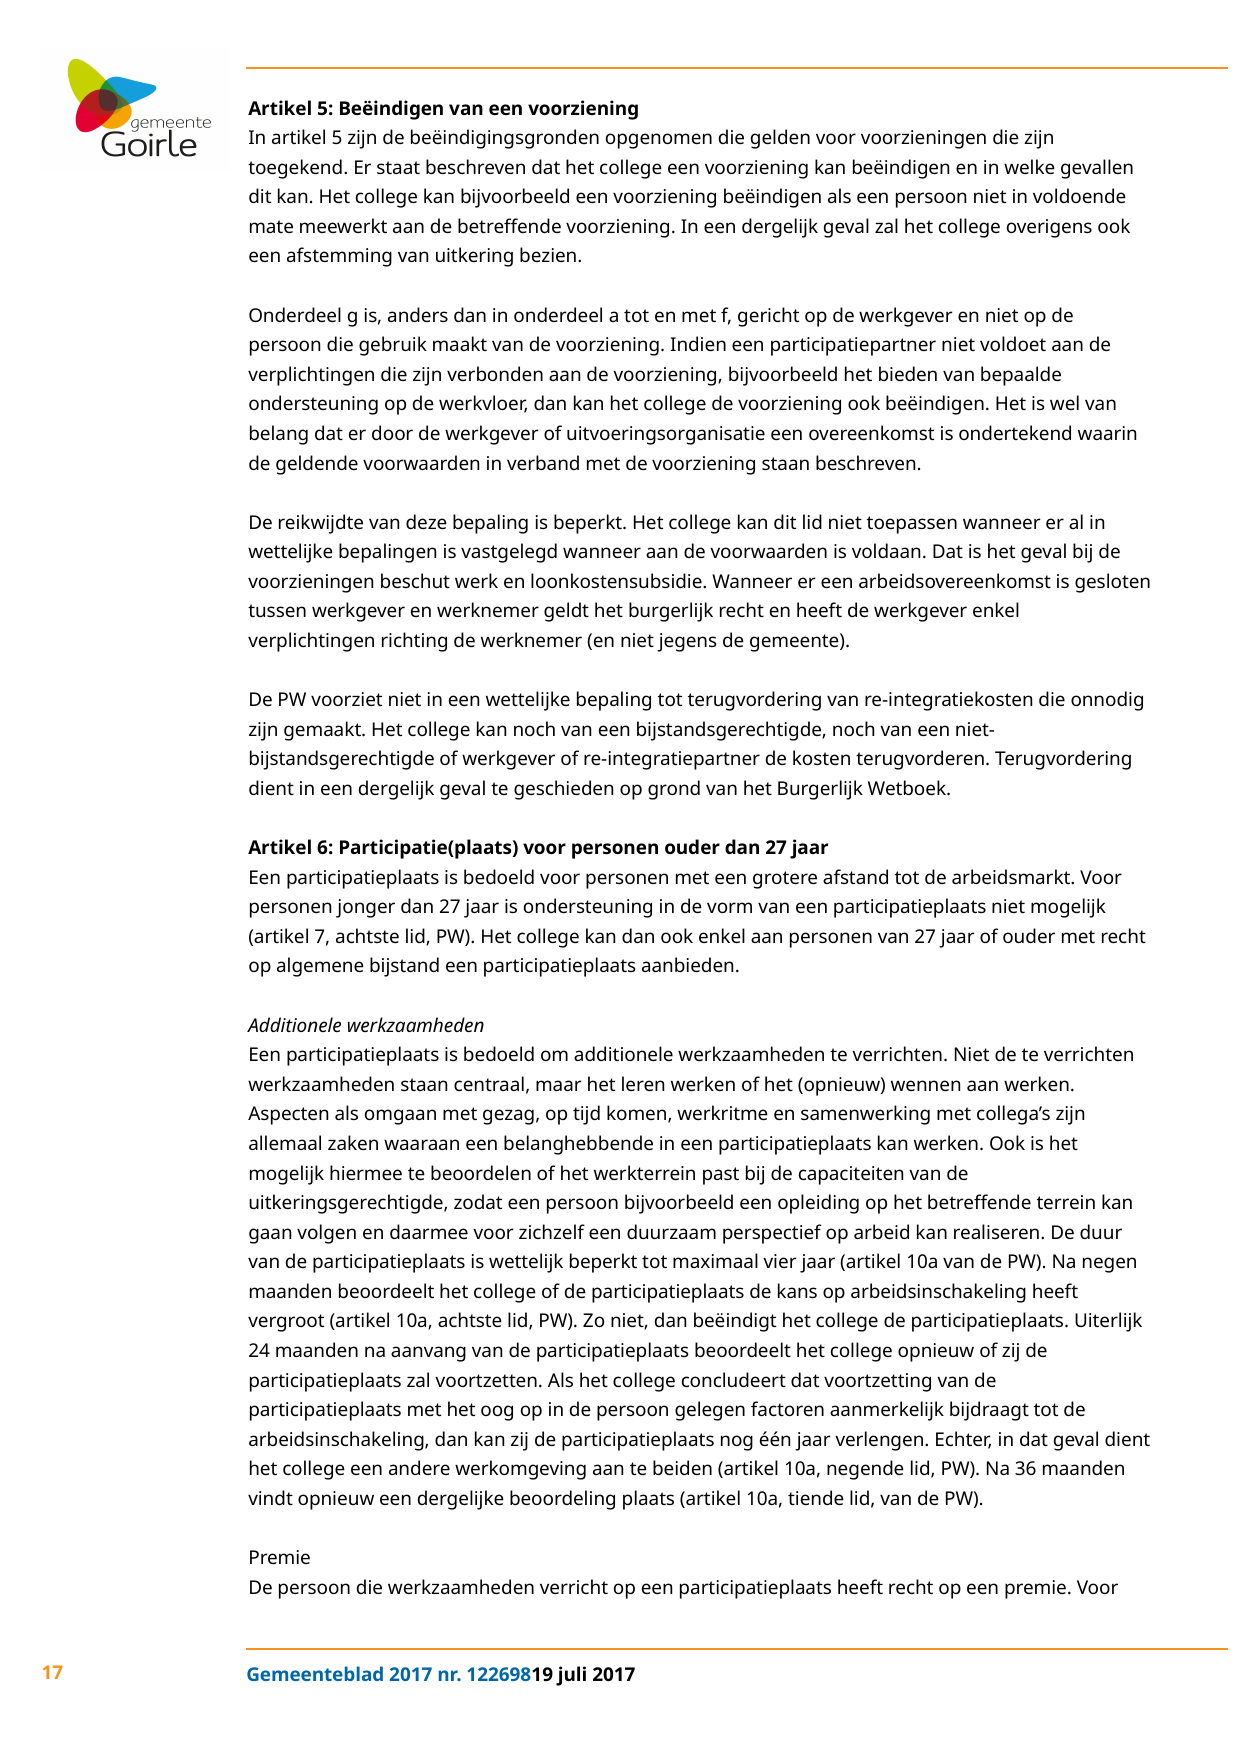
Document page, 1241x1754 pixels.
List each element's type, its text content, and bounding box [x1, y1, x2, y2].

text Premie [248, 1544, 1152, 1570]
text Onderdeel g is, anders dan in onderdeel a tot en met f, gericht op de werkgever en niet op de persoon die gebruik maakt van de voorziening. Indien een participatiepartner niet voldoet aan de verplichtingen die zijn verbonden aan de voorziening, bijvoorbeeld het bieden van bepaalde ondersteuning op de werkvloer, dan kan het college de voorziening ook beëindigen. Het is wel van belang dat er door de werkgever of uitvoeringsorganisatie een overeenkomst is ondertekend waarin de geldende voorwaarden in verband met de voorziening staan beschreven. [248, 302, 1152, 476]
picture [41, 47, 231, 172]
text De persoon die werkzaamheden verricht op een participatieplaats heeft recht op een premie. Voor [248, 1574, 1152, 1600]
text De PW voorziet niet in een wettelijke bepaling tot terugvordering van re-integratiekosten die onnodig zijn gemaakt. Het college kan noch van een bijstandsgerechtigde, noch van een niet-bijstandsgerechtigde of werkgever of re-integratiepartner de kosten terugvorderen. Terugvordering dient in een dergelijk geval te geschieden op grond van het Burgerlijk Wetboek. [248, 686, 1152, 801]
text Artikel 5: Beëindigen van een voorziening [248, 95, 1152, 121]
text Artikel 6: Participatie(plaats) voor personen ouder dan 27 jaar [248, 834, 1152, 860]
text De reikwijdte van deze bepaling is beperkt. Het college kan dit lid niet toepassen wanneer er al in wettelijke bepalingen is vastgelegd wanneer aan de voorwaarden is voldaan. Dat is het geval bij de voorzieningen beschut werk en loonkostensubsidie. Wanneer er een arbeidsovereenkomst is gesloten tussen werkgever en werknemer geldt het burgerlijk recht en heeft de werkgever enkel verplichtingen richting de werknemer (en niet jegens de gemeente). [248, 509, 1152, 653]
text Een participatieplaats is bedoeld voor personen met een grotere afstand tot de arbeidsmarkt. Voor personen jonger dan 27 jaar is ondersteuning in de vorm van een participatieplaats niet mogelijk (artikel 7, achtste lid, PW). Het college kan dan ook enkel aan personen van 27 jaar of ouder met recht op algemene bijstand een participatieplaats aanbieden. [248, 864, 1152, 978]
text Additionele werkzaamheden [248, 1012, 1152, 1038]
text Een participatieplaats is bedoeld om additionele werkzaamheden te verrichten. Niet de te verrichten werkzaamheden staan centraal, maar het leren werken of het (opnieuw) wennen aan werken. Aspecten als omgaan met gezag, op tijd komen, werkritme en samenwerking met collega’s zijn allemaal zaken waaraan een belanghebbende in een participatieplaats kan werken. Ook is het mogelijk hiermee te beoordelen of het werkterrein past bij de capaciteiten van de uitkeringsgerechtigde, zodat een persoon bijvoorbeeld een opleiding op het betreffende terrein kan gaan volgen en daarmee voor zichzelf een duurzaam perspectief op arbeid kan realiseren. De duur van de participatieplaats is wettelijk beperkt tot maximaal vier jaar (artikel 10a van de PW). Na negen maanden beoordeelt het college of de participatieplaats de kans op arbeidsinschakeling heeft vergroot (artikel 10a, achtste lid, PW). Zo niet, dan beëindigt het college de participatieplaats. Uiterlijk 24 maanden na aanvang van de participatieplaats beoordeelt het college opnieuw of zij de participatieplaats zal voortzetten. Als het college concludeert dat voortzetting van de participatieplaats met het oog op in de persoon gelegen factoren aanmerkelijk bijdraagt tot de arbeidsinschakeling, dan kan zij de participatieplaats nog één jaar verlengen. Echter, in dat geval dient het college een andere werkomgeving aan te beiden (artikel 10a, negende lid, PW). Na 36 maanden vindt opnieuw een dergelijke beoordeling plaats (artikel 10a, tiende lid, van de PW). [248, 1041, 1152, 1511]
text In artikel 5 zijn de beëindigingsgronden opgenomen die gelden voor voorzieningen die zijn toegekend. Er staat beschreven dat het college een voorziening kan beëindigen en in welke gevallen dit kan. Het college kan bijvoorbeeld een voorziening beëindigen als een persoon niet in voldoende mate meewerkt aan de betreffende voorziening. In een dergelijk geval zal het college overigens ook een afstemming van uitkering bezien. [248, 124, 1152, 268]
